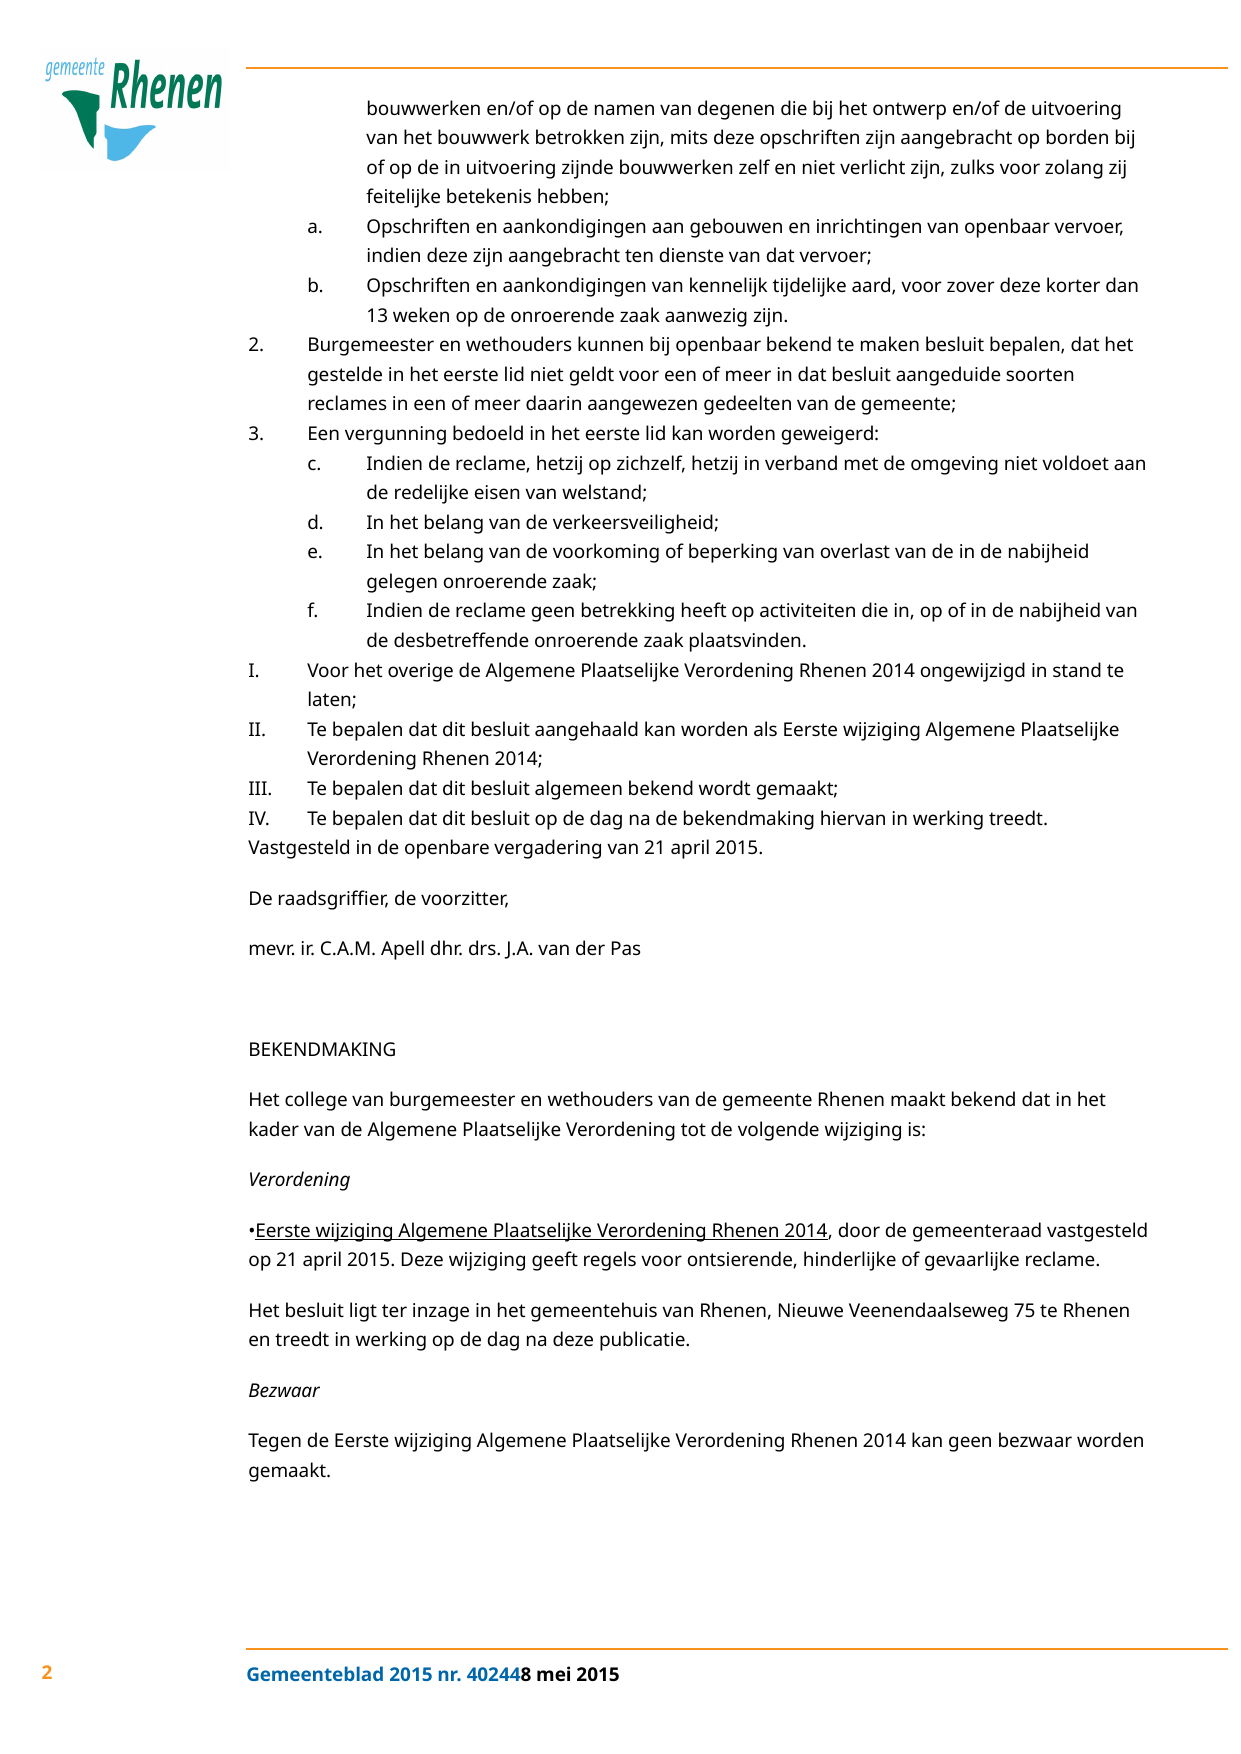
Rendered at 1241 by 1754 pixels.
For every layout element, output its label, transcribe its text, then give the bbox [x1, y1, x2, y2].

text Het college van burgemeester en wethouders van de gemeente Rhenen maakt bekend dat in het kader van de Algemene Plaatselijke Verordening tot de volgende wijziging is: [248, 1086, 1152, 1142]
list Burgemeester en wethouders kunnen bij openbaar bekend te maken besluit bepalen, dat het gestelde in het eerste lid niet geldt voor een of meer in dat besluit aangeduide soorten reclames in een of meer daarin aangewezen gedeelten van de gemeente; [248, 331, 1152, 416]
list Opschriften en aankondigingen van kennelijk tijdelijke aard, voor zover deze korter dan 13 weken op de onroerende zaak aanwezig zijn. [307, 272, 1152, 328]
list Te bepalen dat dit besluit op de dag na de bekendmaking hiervan in werking treedt. [248, 805, 1152, 831]
text Tegen de Eerste wijziging Algemene Plaatselijke Verordening Rhenen 2014 kan geen bezwaar worden gemaakt. [248, 1427, 1152, 1483]
text De raadsgriffier, de voorzitter, [248, 885, 1152, 911]
text mevr. ir. C.A.M. Apell dhr. drs. J.A. van der Pas [248, 935, 1152, 961]
list Te bepalen dat dit besluit algemeen bekend wordt gemaakt; [248, 775, 1152, 801]
text Het besluit ligt ter inzage in het gemeentehuis van Rhenen, Nieuwe Veenendaalseweg 75 te Rhenen en treedt in werking op de dag na deze publicatie. [248, 1297, 1152, 1352]
text Bezwaar [248, 1377, 1152, 1403]
list bouwwerken en/of op de namen van degenen die bij het ontwerp en/of de uitvoering van het bouwwerk betrokken zijn, mits deze opschriften zijn aangebracht op borden bij of op de in uitvoering zijnde bouwwerken zelf en niet verlicht zijn, zulks voor zolang zij feitelijke betekenis hebben; [307, 95, 1152, 209]
picture [41, 47, 231, 172]
text Verordening [248, 1166, 1152, 1192]
text BEKENDMAKING [248, 1036, 1152, 1062]
list Opschriften en aankondigingen aan gebouwen en inrichtingen van openbaar vervoer, indien deze zijn aangebracht ten dienste van dat vervoer; [307, 213, 1152, 268]
list Te bepalen dat dit besluit aangehaald kan worden als Eerste wijziging Algemene Plaatselijke Verordening Rhenen 2014; [248, 716, 1152, 771]
list Indien de reclame, hetzij op zichzelf, hetzij in verband met de omgeving niet voldoet aan de redelijke eisen van welstand; [307, 450, 1152, 505]
list Indien de reclame geen betrekking heeft op activiteiten die in, op of in de nabijheid van de desbetreffende onroerende zaak plaatsvinden. [307, 598, 1152, 653]
list In het belang van de verkeersveiligheid; [307, 509, 1152, 535]
text •Eerste wijziging Algemene Plaatselijke Verordening Rhenen 2014, door de gemeenteraad vastgesteld op 21 april 2015. Deze wijziging geeft regels voor ontsierende, hinderlijke of gevaarlijke reclame. [248, 1217, 1152, 1272]
list Voor het overige de Algemene Plaatselijke Verordening Rhenen 2014 ongewijzigd in stand te laten; [248, 657, 1152, 712]
text Vastgesteld in de openbare vergadering van 21 april 2015. [248, 834, 1152, 860]
list In het belang van de voorkoming of beperking van overlast van de in de nabijheid gelegen onroerende zaak; [307, 538, 1152, 594]
list Een vergunning bedoeld in het eerste lid kan worden geweigerd: [248, 420, 1152, 446]
